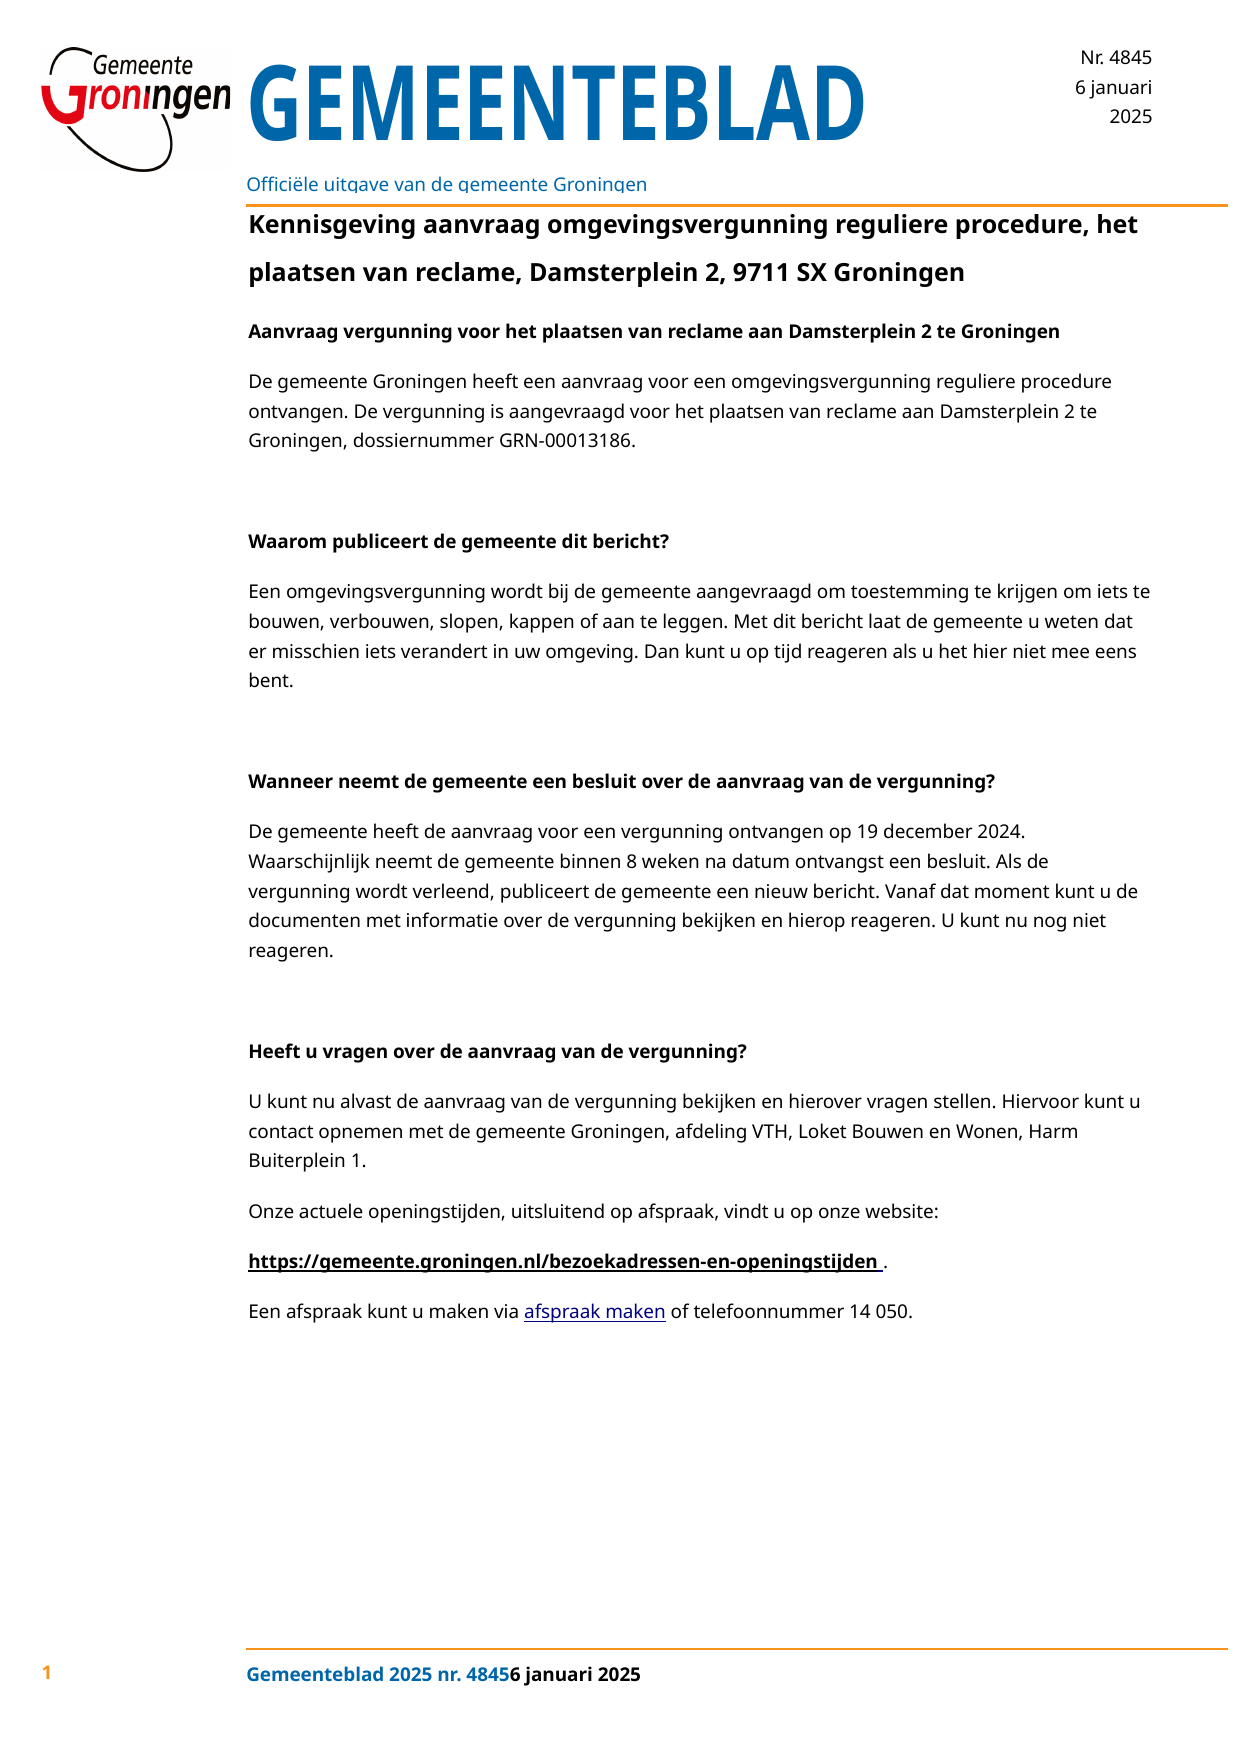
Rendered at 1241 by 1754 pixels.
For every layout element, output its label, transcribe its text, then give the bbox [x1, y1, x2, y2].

text U kunt nu alvast de aanvraag van de vergunning bekijken en hierover vragen stellen. Hiervoor kunt u contact opnemen met de gemeente Groningen, afdeling VTH, Loket Bouwen en Wonen, Harm Buiterplein 1. [248, 1088, 1152, 1173]
text Een afspraak kunt u maken via afspraak maken of telefoonnummer 14 050. [248, 1299, 1152, 1324]
text De gemeente Groningen heeft een aanvraag voor een omgevingsvergunning reguliere procedure ontvangen. De vergunning is aangevraagd voor het plaatsen van reclame aan Damsterplein 2 te Groningen, dossiernummer GRN-00013186. [248, 368, 1152, 453]
text Kennisgeving aanvraag omgevingsvergunning reguliere procedure, het plaatsen van reclame, Damsterplein 2, 9711 SX Groningen [248, 207, 1152, 288]
text De gemeente heeft de aanvraag voor een vergunning ontvangen op 19 december 2024. Waarschijnlijk neemt de gemeente binnen 8 weken na datum ontvangst een besluit. Als de vergunning wordt verleend, publiceert de gemeente een nieuw bericht. Vanaf dat moment kunt u de documenten met informatie over de vergunning bekijken en hierop reageren. U kunt nu nog niet reageren. [248, 819, 1152, 963]
text https://gemeente.groningen.nl/bezoekadressen-en-openingstijden . [248, 1248, 1152, 1274]
text Aanvraag vergunning voor het plaatsen van reclame aan Damsterplein 2 te Groningen [248, 318, 1152, 344]
text Wanneer neemt de gemeente een besluit over de aanvraag van de vergunning? [248, 768, 1152, 794]
picture [41, 47, 231, 172]
text Onze actuele openingstijden, uitsluitend op afspraak, vindt u op onze website: [248, 1198, 1152, 1224]
text Heeft u vragen over de aanvraag van de vergunning? [248, 1038, 1152, 1064]
text Waarom publiceert de gemeente dit bericht? [248, 528, 1152, 554]
text Een omgevingsvergunning wordt bij de gemeente aangevraagd om toestemming te krijgen om iets te bouwen, verbouwen, slopen, kappen of aan te leggen. Met dit bericht laat de gemeente u weten dat er misschien iets verandert in uw omgeving. Dan kunt u op tijd reageren als u het hier niet mee eens bent. [248, 579, 1152, 693]
